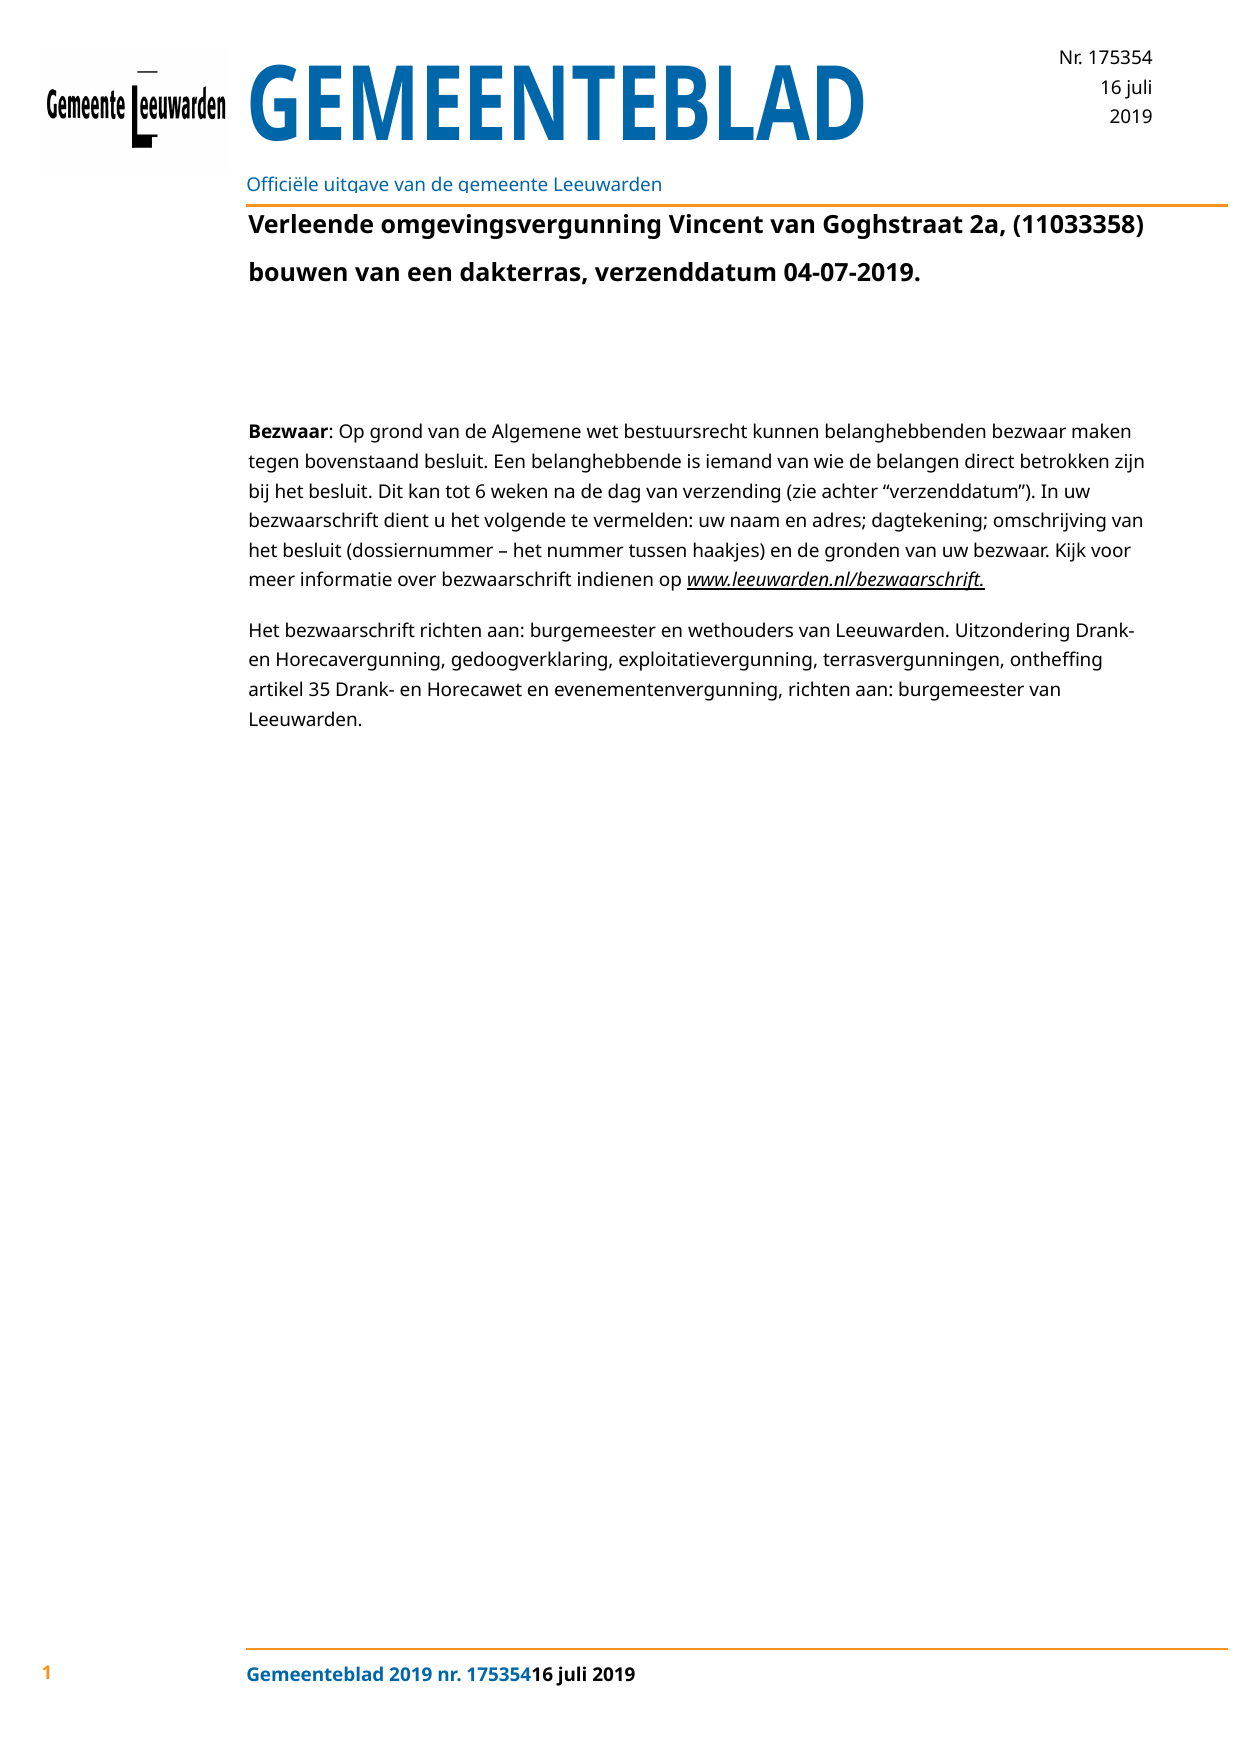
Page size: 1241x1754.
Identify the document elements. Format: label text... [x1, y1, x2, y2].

text Het bezwaarschrift richten aan: burgemeester en wethouders van Leeuwarden. Uitzondering Drank- en Horecavergunning, gedoogverklaring, exploitatievergunning, terrasvergunningen, ontheffing artikel 35 Drank- en Horecawet en evenementenvergunning, richten aan: burgemeester van Leeuwarden. [248, 617, 1152, 732]
text Bezwaar: Op grond van de Algemene wet bestuursrecht kunnen belanghebbenden bezwaar maken tegen bovenstaand besluit. Een belanghebbende is iemand van wie de belangen direct betrokken zijn bij het besluit. Dit kan tot 6 weken na de dag van verzending (zie achter “verzenddatum”). In uw bezwaarschrift dient u het volgende te vermelden: uw naam en adres; dagtekening; omschrijving van het besluit (dossiernummer – het nummer tussen haakjes) en de gronden van uw bezwaar. Kijk voor meer informatie over bezwaarschrift indienen op www.leeuwarden.nl/bezwaarschrift. [248, 419, 1152, 592]
text Verleende omgevingsvergunning Vincent van Goghstraat 2a, (11033358) bouwen van een dakterras, verzenddatum 04-07-2019. [248, 207, 1152, 288]
picture [41, 47, 231, 172]
